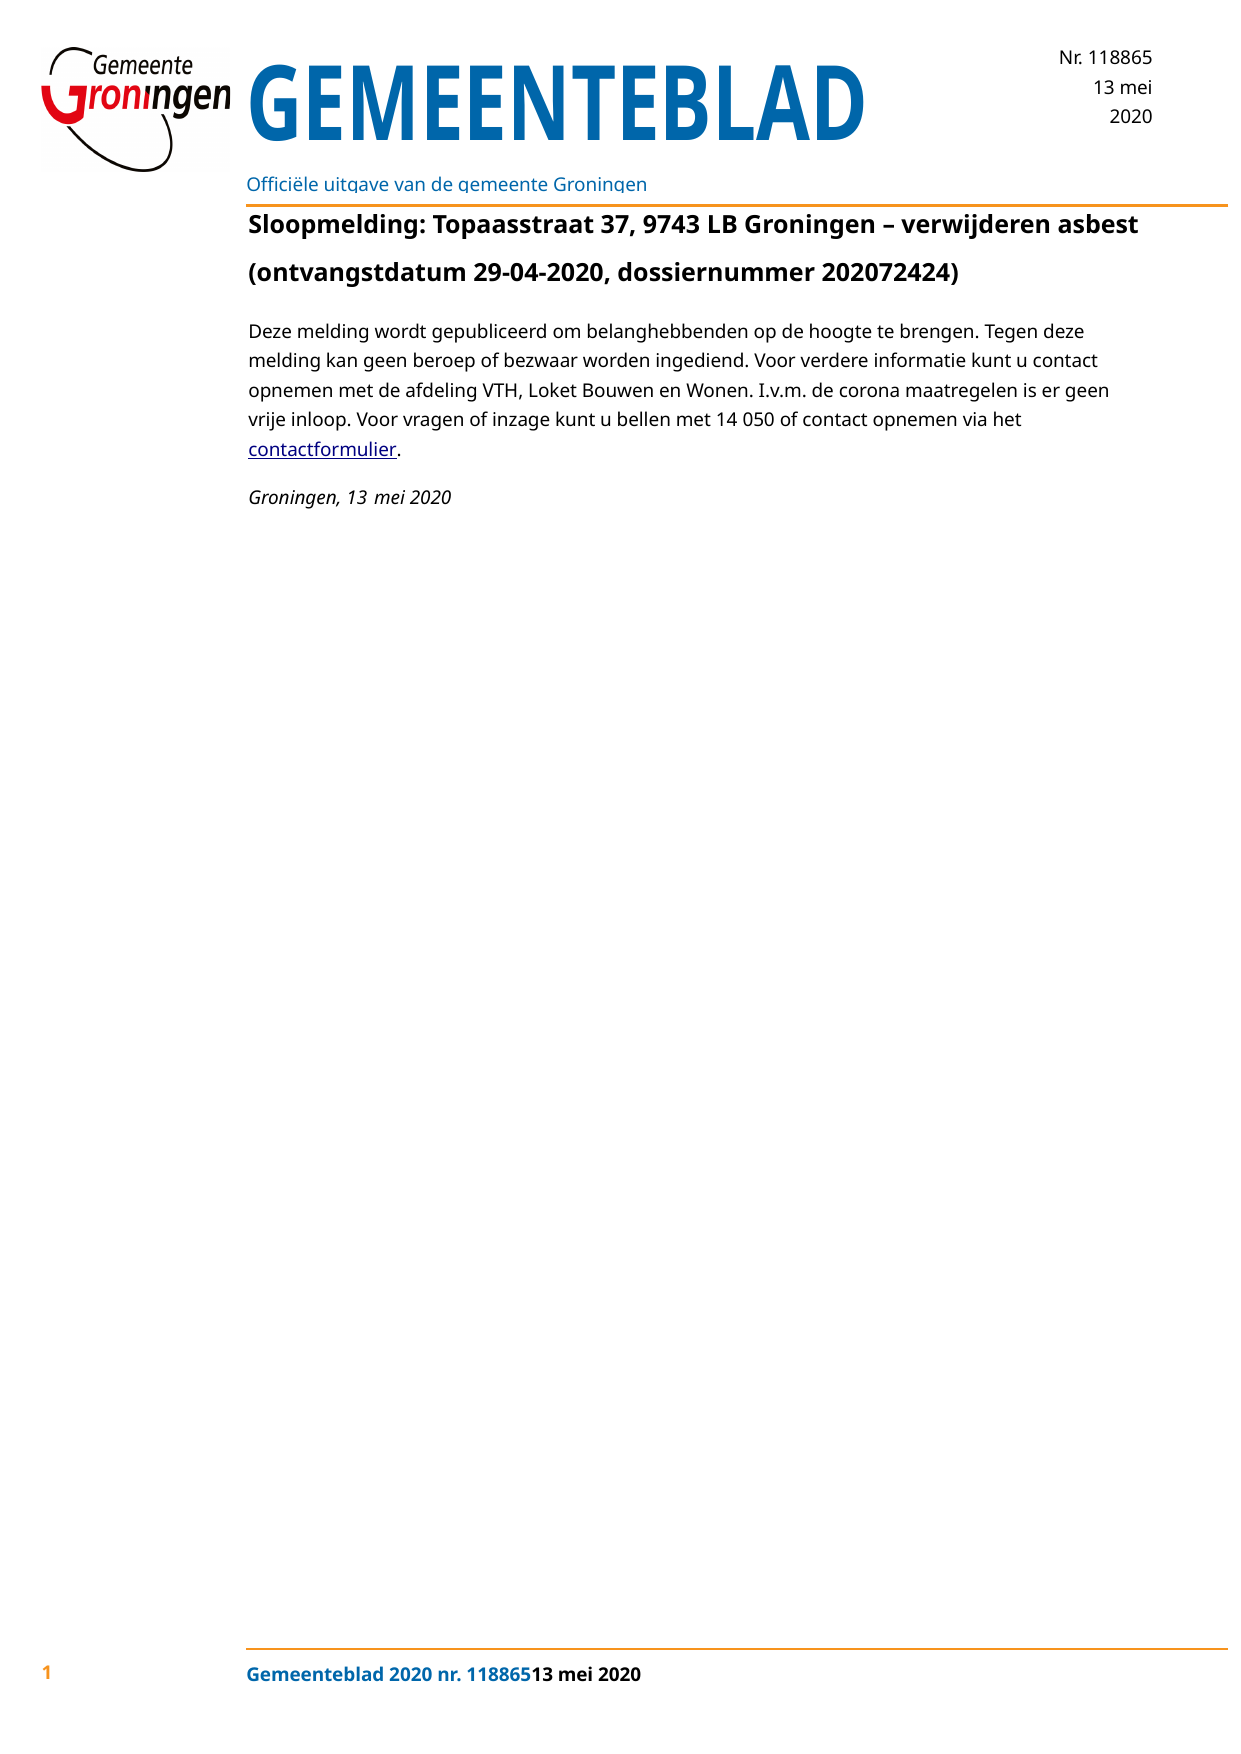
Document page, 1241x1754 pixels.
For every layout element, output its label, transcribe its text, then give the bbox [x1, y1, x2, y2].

text Groningen, 13 mei 2020 [248, 484, 1152, 510]
text Deze melding wordt gepubliceerd om belanghebbenden op de hoogte te brengen. Tegen deze melding kan geen beroep of bezwaar worden ingediend. Voor verdere informatie kunt u contact opnemen met de afdeling VTH, Loket Bouwen en Wonen. I.v.m. de corona maatregelen is er geen vrije inloop. Voor vragen of inzage kunt u bellen met 14 050 of contact opnemen via het contactformulier. [248, 318, 1152, 462]
picture [41, 47, 231, 172]
text Sloopmelding: Topaasstraat 37, 9743 LB Groningen – verwijderen asbest (ontvangstdatum 29-04-2020, dossiernummer 202072424) [248, 207, 1152, 288]
